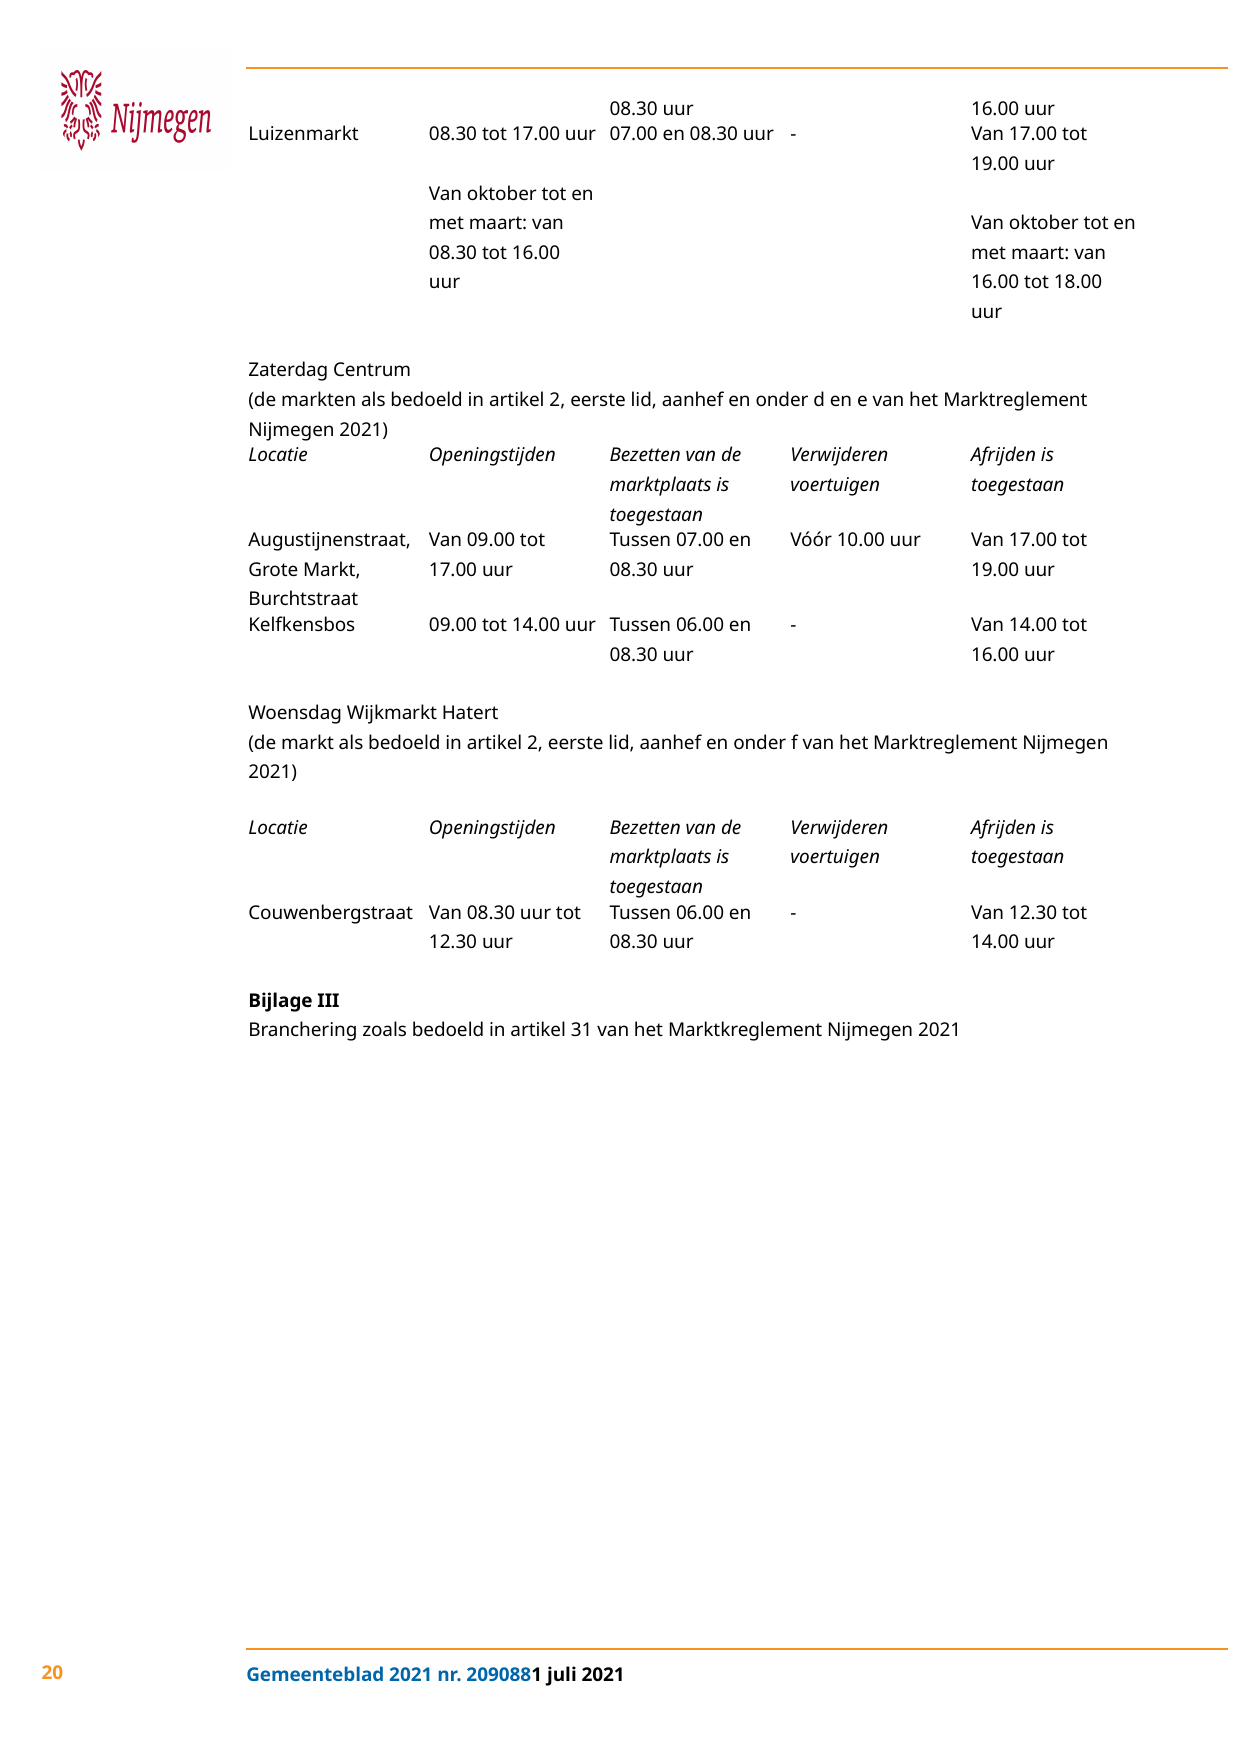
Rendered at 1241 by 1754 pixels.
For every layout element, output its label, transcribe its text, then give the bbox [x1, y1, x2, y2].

table_cell Van 09.00 tot 17.00 uur [429, 526, 609, 611]
table_cell Augustijnenstraat, Grote Markt, Burchtstraat [248, 526, 429, 611]
table_cell Verwijderen voertuigen [790, 442, 971, 526]
table_cell Van 08.30 uur tot 12.30 uur [429, 899, 609, 954]
table_cell Verwijderen voertuigen [790, 814, 971, 899]
table_cell 07.00 en 08.30 uur [609, 121, 790, 324]
table_cell Couwenbergstraat [248, 899, 429, 954]
table_cell - [790, 121, 971, 324]
text Bijlage III [248, 987, 1152, 1013]
table_cell 08.30 uur [609, 95, 790, 121]
table_cell 08.30 tot 17.00 uur Van oktober tot en met maart: van 08.30 tot 16.00 uur [429, 121, 609, 324]
table_cell Tussen 06.00 en 08.30 uur [609, 611, 790, 667]
table_header Zaterdag Centrum (de markten als bedoeld in artikel 2, eerste lid, aanhef en onder d en e van het Marktreglement Nijmegen 2021) [248, 357, 1152, 442]
table_cell Van 17.00 tot 19.00 uur Van oktober tot en met maart: van 16.00 tot 18.00 uur [971, 121, 1152, 324]
table_cell Openingstijden [429, 814, 609, 899]
table_cell [248, 95, 429, 121]
table_cell Van 17.00 tot 19.00 uur [971, 526, 1152, 611]
table_cell Luizenmarkt [248, 121, 429, 324]
table_cell [429, 95, 609, 121]
table_cell 09.00 tot 14.00 uur [429, 611, 609, 667]
table_cell Locatie [248, 442, 429, 526]
table_cell - [790, 611, 971, 667]
picture [41, 47, 231, 172]
text Branchering zoals bedoeld in artikel 31 van het Marktkreglement Nijmegen 2021 [248, 1017, 1152, 1042]
table_cell Afrijden is toegestaan [971, 814, 1152, 899]
table_cell Bezetten van de marktplaats is toegestaan [609, 814, 790, 899]
table_cell - [790, 899, 971, 954]
table_cell Kelfkensbos [248, 611, 429, 667]
table_header Woensdag Wijkmarkt Hatert (de markt als bedoeld in artikel 2, eerste lid, aanhef en onder f van het Marktreglement Nijmegen 2021) [248, 700, 1152, 814]
table_cell Openingstijden [429, 442, 609, 526]
table_cell Van 14.00 tot 16.00 uur [971, 611, 1152, 667]
table_cell Bezetten van de marktplaats is toegestaan [609, 442, 790, 526]
table_cell Tussen 07.00 en 08.30 uur [609, 526, 790, 611]
table_cell Tussen 06.00 en 08.30 uur [609, 899, 790, 954]
table_cell 16.00 uur [971, 95, 1152, 121]
table_cell Van 12.30 tot 14.00 uur [971, 899, 1152, 954]
table_cell Locatie [248, 814, 429, 899]
table_cell Afrijden is toegestaan [971, 442, 1152, 526]
table_cell Vóór 10.00 uur [790, 526, 971, 611]
table_cell - [790, 95, 971, 121]
